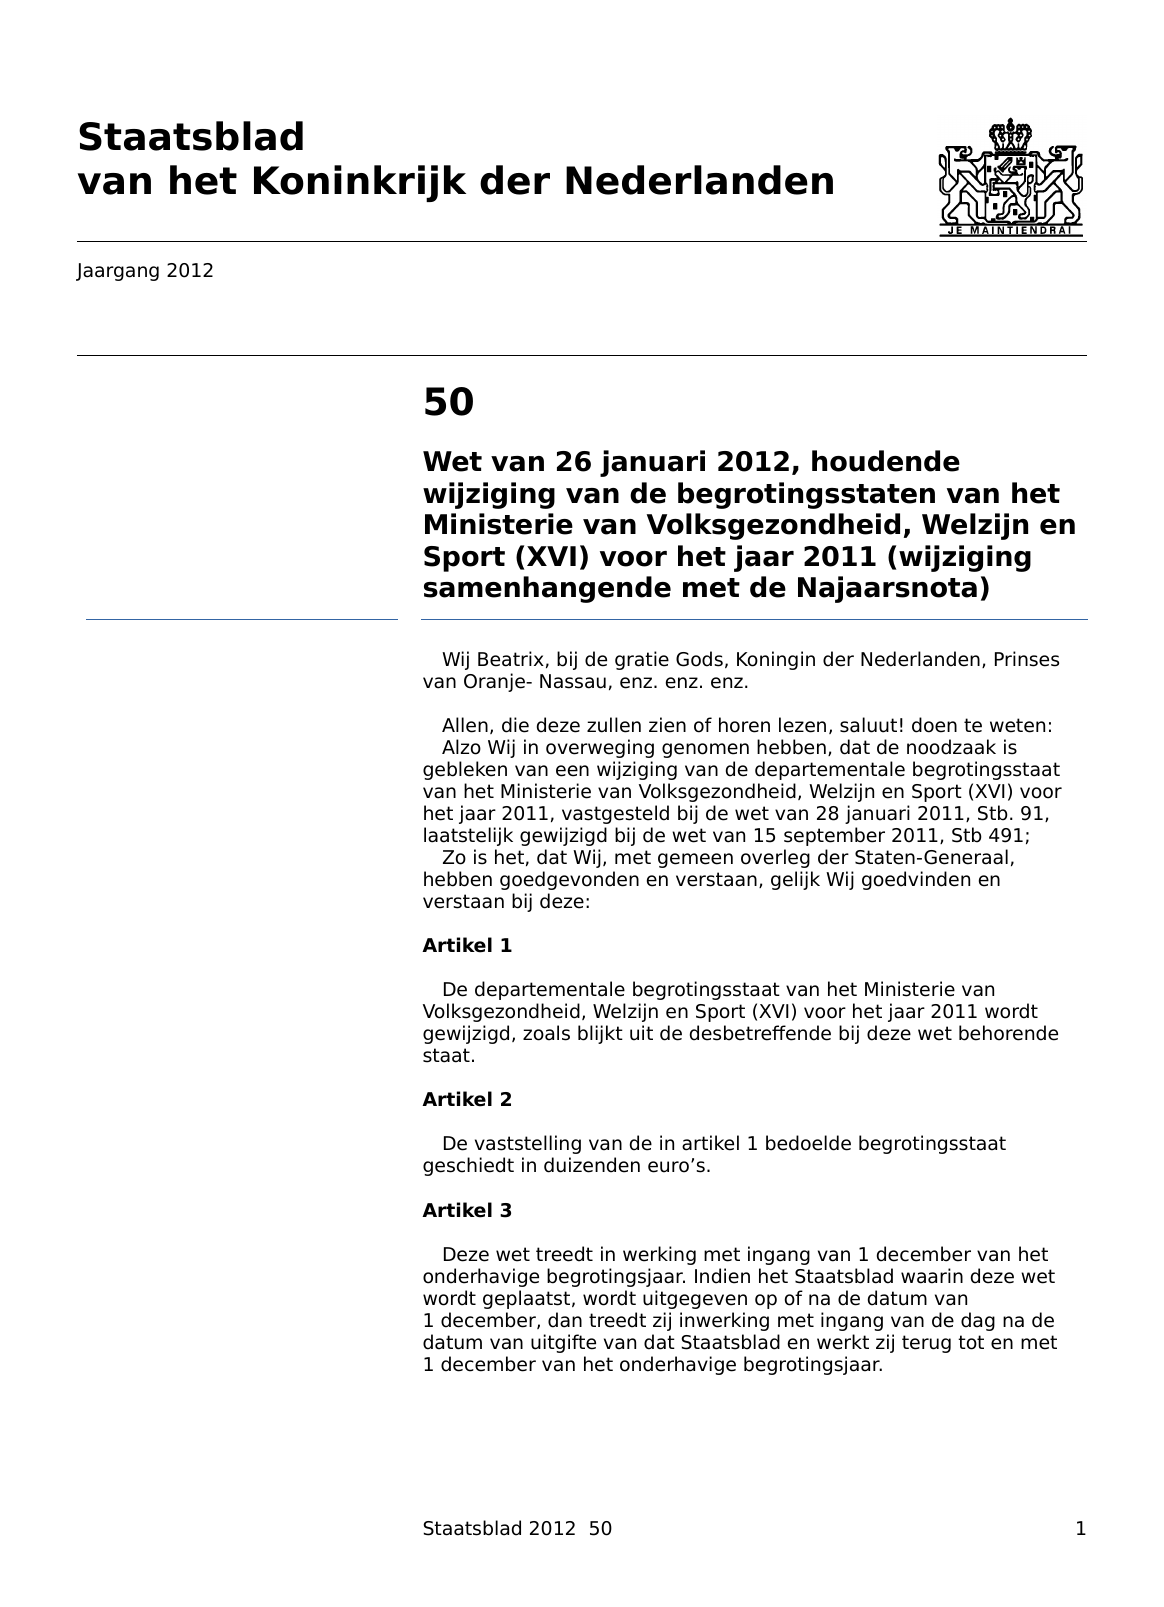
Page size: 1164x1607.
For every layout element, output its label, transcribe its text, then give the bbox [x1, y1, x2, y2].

text Deze wet treedt in werking met ingang van 1 december van het onderhavige begrotingsjaar. Indien het Staatsblad waarin deze wet wordt geplaatst, wordt uitgegeven op of na de datum van 1 december, dan treedt zij inwerking met ingang van de dag na de datum van uitgifte van dat Staatsblad en werkt zij terug tot en met 1 december van het onderhavige begrotingsjaar. [422, 1244, 1087, 1376]
text De departementale begrotingsstaat van het Ministerie van Volksgezondheid, Welzijn en Sport (XVI) voor het jaar 2011 wordt gewijzigd, zoals blijkt uit de desbetreffende bij deze wet behorende staat. [422, 979, 1087, 1067]
text Zo is het, dat Wij, met gemeen overleg der Staten-Generaal, hebben goedgevonden en verstaan, gelijk Wij goedvinden en verstaan bij deze: [422, 847, 1087, 913]
picture [936, 115, 1087, 240]
text Alzo Wij in overweging genomen hebben, dat de noodzaak is gebleken van een wijziging van de departementale begrotingsstaat van het Ministerie van Volksgezondheid, Welzijn en Sport (XVI) voor het jaar 2011, vastgesteld bij de wet van 28 januari 2011, Stb. 91, laatstelijk gewijzigd bij de wet van 15 september 2011, Stb 491; [422, 737, 1087, 847]
text Allen, die deze zullen zien of horen lezen, saluut! doen te weten: [422, 715, 1087, 737]
text De vaststelling van de in artikel 1 bedoelde begrotingsstaat geschiedt in duizenden euro’s. [422, 1133, 1087, 1177]
subtitle Artikel 1 [422, 935, 1087, 957]
subtitle Artikel 3 [422, 1199, 1087, 1221]
table_cell Jaargang 2012 [77, 242, 1087, 355]
text Wet van 26 januari 2012, houdende wijziging van de begrotingsstaten van het Ministerie van Volksgezondheid, Welzijn en Sport (XVI) voor het jaar 2011 (wijziging samenhangende met de Najaarsnota) [422, 447, 1087, 604]
subtitle 50 [422, 381, 1087, 424]
table_header [886, 100, 1087, 241]
table_header Staatsblad van het Koninkrijk der Nederlanden [77, 100, 886, 241]
text Wij Beatrix, bij de gratie Gods, Koningin der Nederlanden, Prinses van Oranje- Nassau, enz. enz. enz. [422, 649, 1087, 693]
subtitle Artikel 2 [422, 1089, 1087, 1111]
